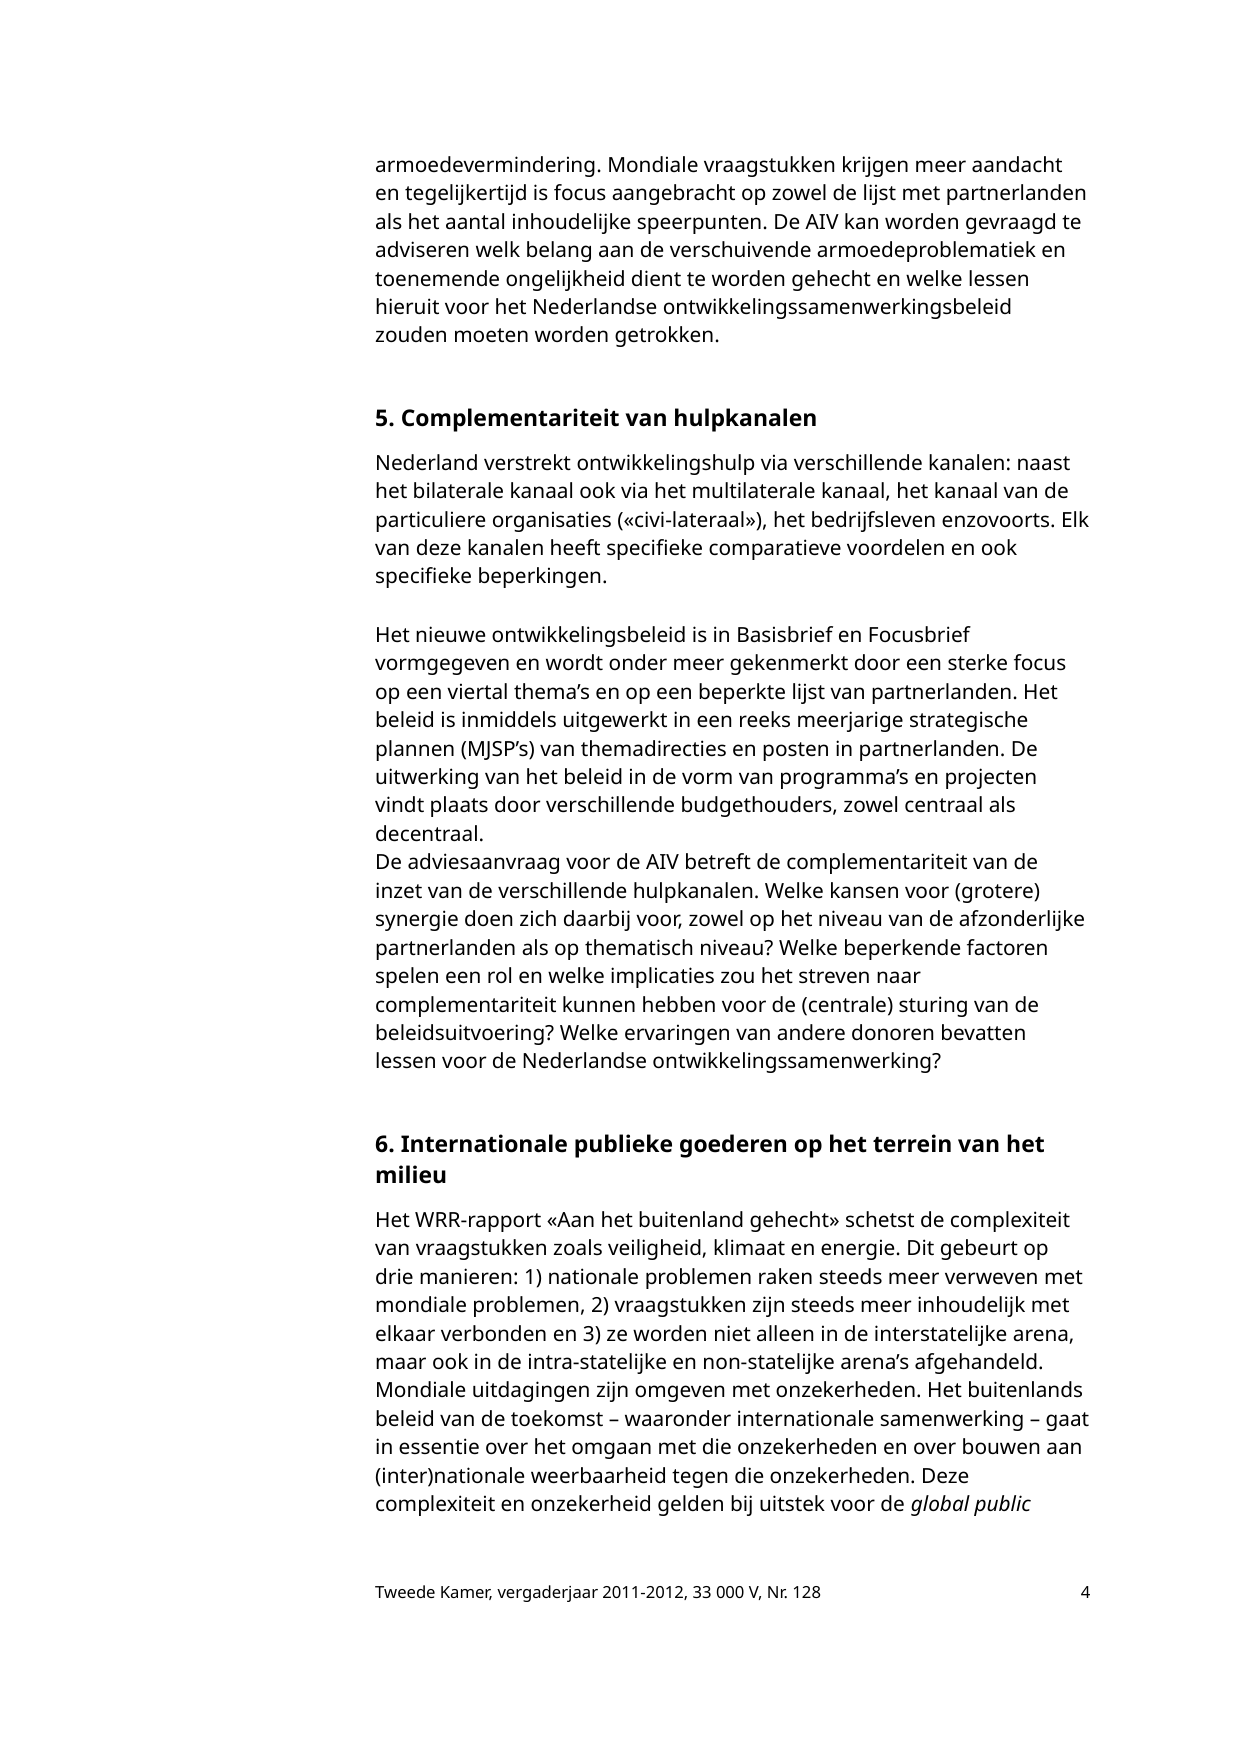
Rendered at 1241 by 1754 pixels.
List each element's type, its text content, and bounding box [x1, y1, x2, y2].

text Nederland verstrekt ontwikkelingshulp via verschillende kanalen: naast het bilaterale kanaal ook via het multilaterale kanaal, het kanaal van de particuliere organisaties («civi-lateraal»), het bedrijfsleven enzovoorts. Elk van deze kanalen heeft specifieke comparatieve voordelen en ook specifieke beperkingen. [375, 448, 1090, 590]
text Het nieuwe ontwikkelingsbeleid is in Basisbrief en Focusbrief vormgegeven en wordt onder meer gekenmerkt door een sterke focus op een viertal thema’s en op een beperkte lijst van partnerlanden. Het beleid is inmiddels uitgewerkt in een reeks meerjarige strategische plannen (MJSP’s) van themadirecties en posten in partnerlanden. De uitwerking van het beleid in de vorm van programma’s en projecten vindt plaats door verschillende budgethouders, zowel centraal als decentraal. [375, 620, 1090, 847]
text Het WRR-rapport «Aan het buitenland gehecht» schetst de complexiteit van vraagstukken zoals veiligheid, klimaat en energie. Dit gebeurt op drie manieren: 1) nationale problemen raken steeds meer verweven met mondiale problemen, 2) vraagstukken zijn steeds meer inhoudelijk met elkaar verbonden en 3) ze worden niet alleen in de interstatelijke arena, maar ook in de intra-statelijke en non-statelijke arena’s afgehandeld. Mondiale uitdagingen zijn omgeven met onzekerheden. Het buitenlands beleid van de toekomst – waaronder internationale samenwerking – gaat in essentie over het omgaan met die onzekerheden en over bouwen aan (inter)nationale weerbaarheid tegen die onzekerheden. Deze complexiteit en onzekerheid gelden bij uitstek voor de global public [375, 1205, 1090, 1518]
subtitle 5. Complementariteit van hulpkanalen [375, 402, 1090, 433]
text armoedevermindering. Mondiale vraagstukken krijgen meer aandacht en tegelijkertijd is focus aangebracht op zowel de lijst met partnerlanden als het aantal inhoudelijke speerpunten. De AIV kan worden gevraagd te adviseren welk belang aan de verschuivende armoedeproblematiek en toenemende ongelijkheid dient te worden gehecht en welke lessen hieruit voor het Nederlandse ontwikkelingssamenwerkingsbeleid zouden moeten worden getrokken. [375, 150, 1090, 349]
subtitle 6. Internationale publieke goederen op het terrein van het milieu [375, 1127, 1090, 1190]
text De adviesaanvraag voor de AIV betreft de complementariteit van de inzet van de verschillende hulpkanalen. Welke kansen voor (grotere) synergie doen zich daarbij voor, zowel op het niveau van de afzonderlijke partnerlanden als op thematisch niveau? Welke beperkende factoren spelen een rol en welke implicaties zou het streven naar complementariteit kunnen hebben voor de (centrale) sturing van de beleidsuitvoering? Welke ervaringen van andere donoren bevatten lessen voor de Nederlandse ontwikkelingssamenwerking? [375, 847, 1090, 1075]
